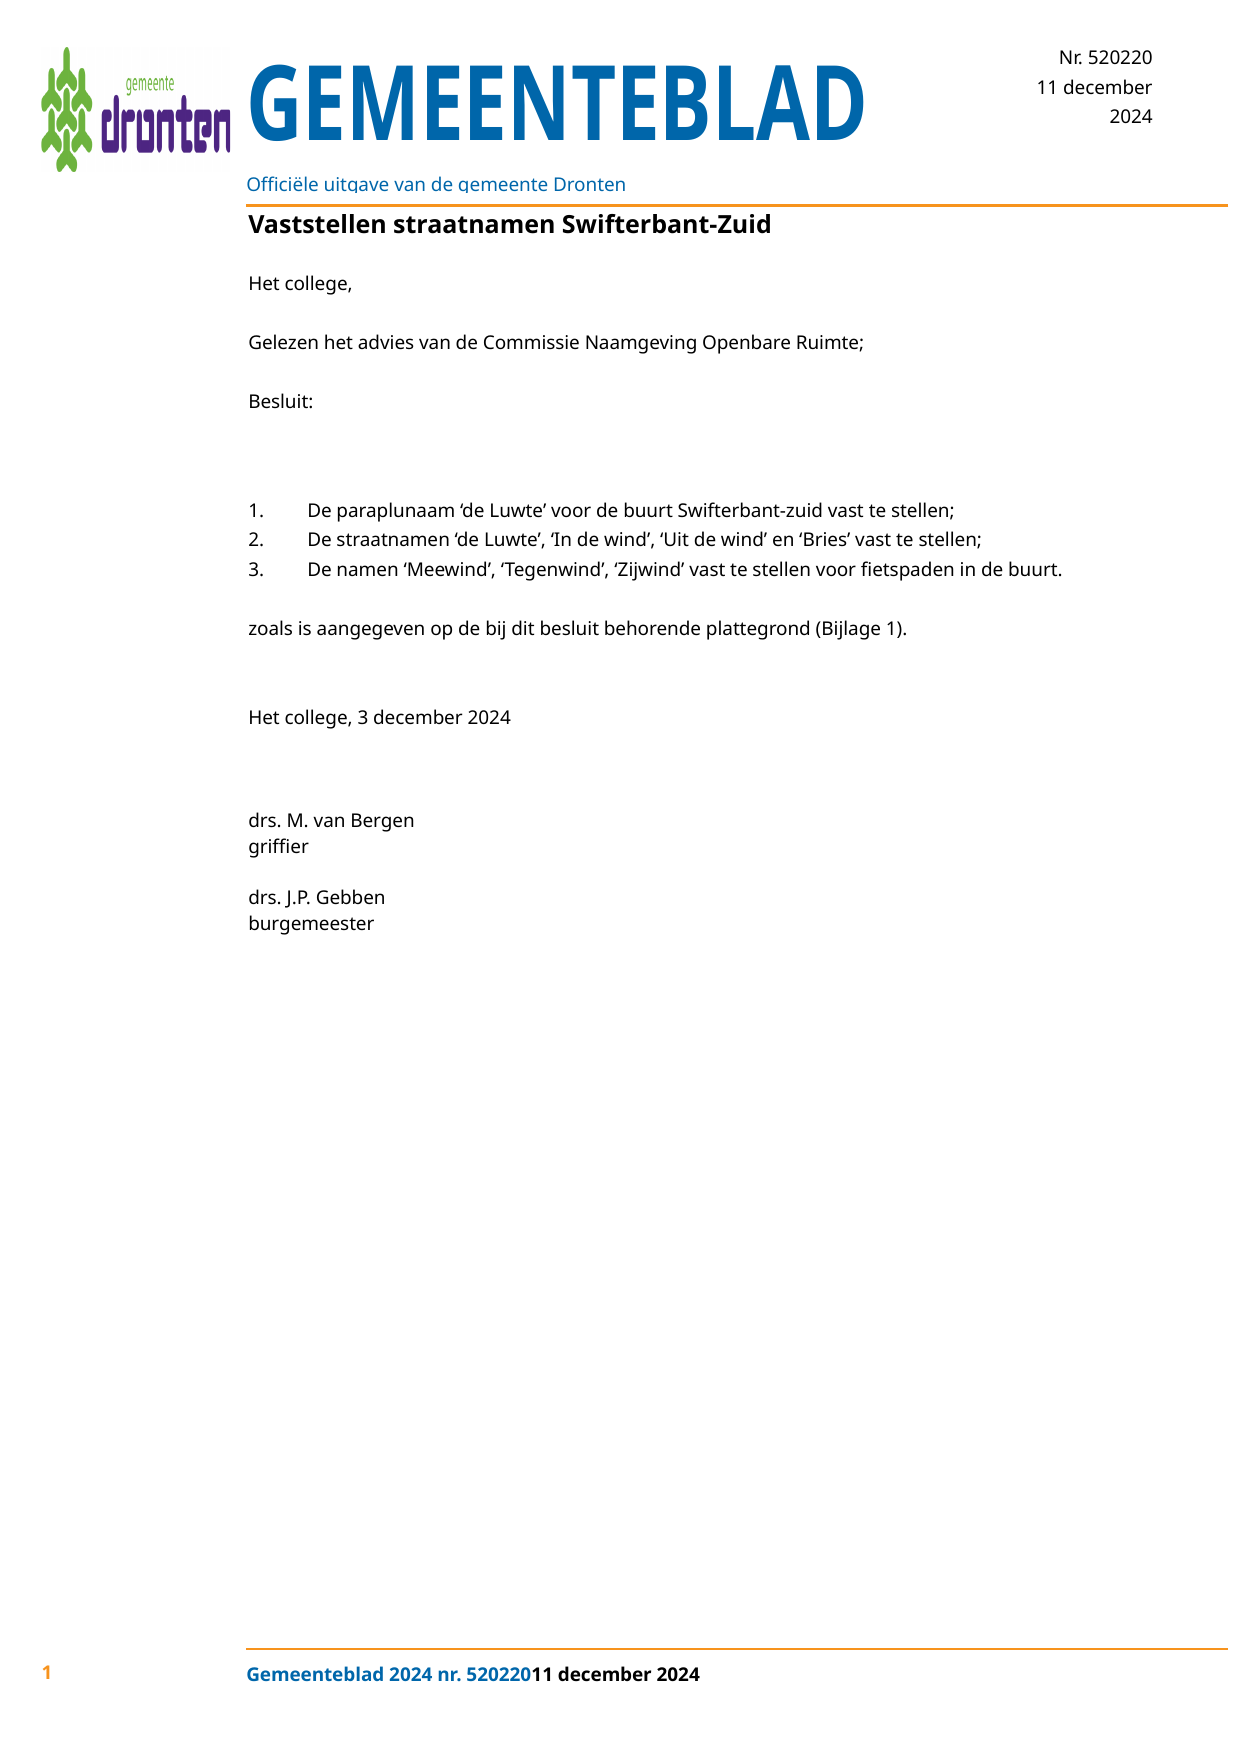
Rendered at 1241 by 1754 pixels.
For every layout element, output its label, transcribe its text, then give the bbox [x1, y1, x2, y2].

text burgemeester [248, 910, 1152, 936]
text drs. M. van Bergen [248, 807, 1152, 833]
text griffier [248, 833, 1152, 858]
text Het college, [248, 270, 1152, 296]
text Gelezen het advies van de Commissie Naamgeving Openbare Ruimte; [248, 329, 1152, 355]
list De straatnamen ‘de Luwte’, ‘In de wind’, ‘Uit de wind’ en ‘Bries’ vast te stellen; [248, 527, 1152, 552]
text Vaststellen straatnamen Swifterbant-Zuid [248, 207, 1152, 241]
text zoals is aangegeven op de bij dit besluit behorende plattegrond (Bijlage 1). [248, 615, 1152, 641]
text Het college, 3 december 2024 [248, 704, 1152, 730]
list De paraplunaam ‘de Luwte’ voor de buurt Swifterbant-zuid vast te stellen; [248, 497, 1152, 523]
text drs. J.P. Gebben [248, 884, 1152, 910]
text Besluit: [248, 389, 1152, 414]
list De namen ‘Meewind’, ‘Tegenwind’, ‘Zijwind’ vast te stellen voor fietspaden in de buurt. [248, 556, 1152, 582]
picture [41, 47, 231, 172]
